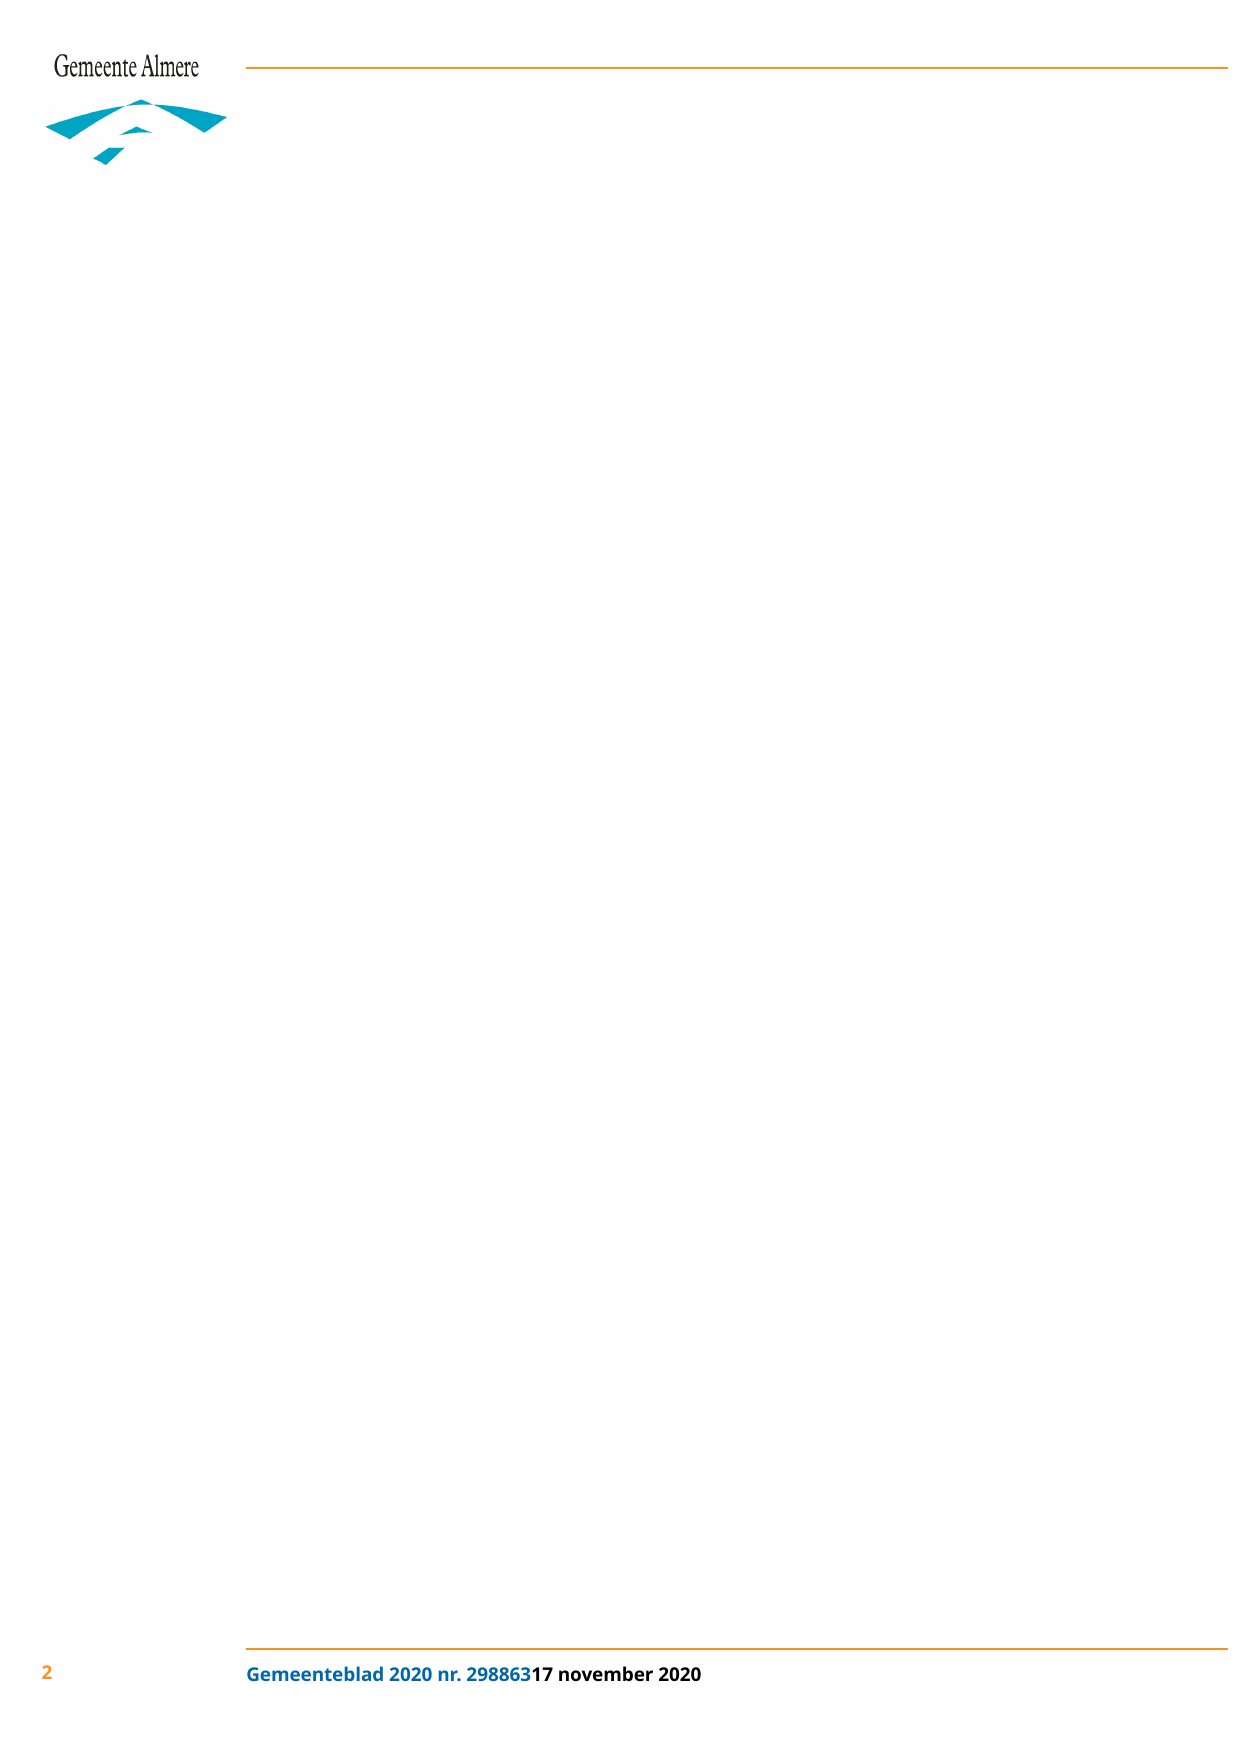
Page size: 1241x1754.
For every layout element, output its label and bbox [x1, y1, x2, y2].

picture [41, 47, 231, 172]
